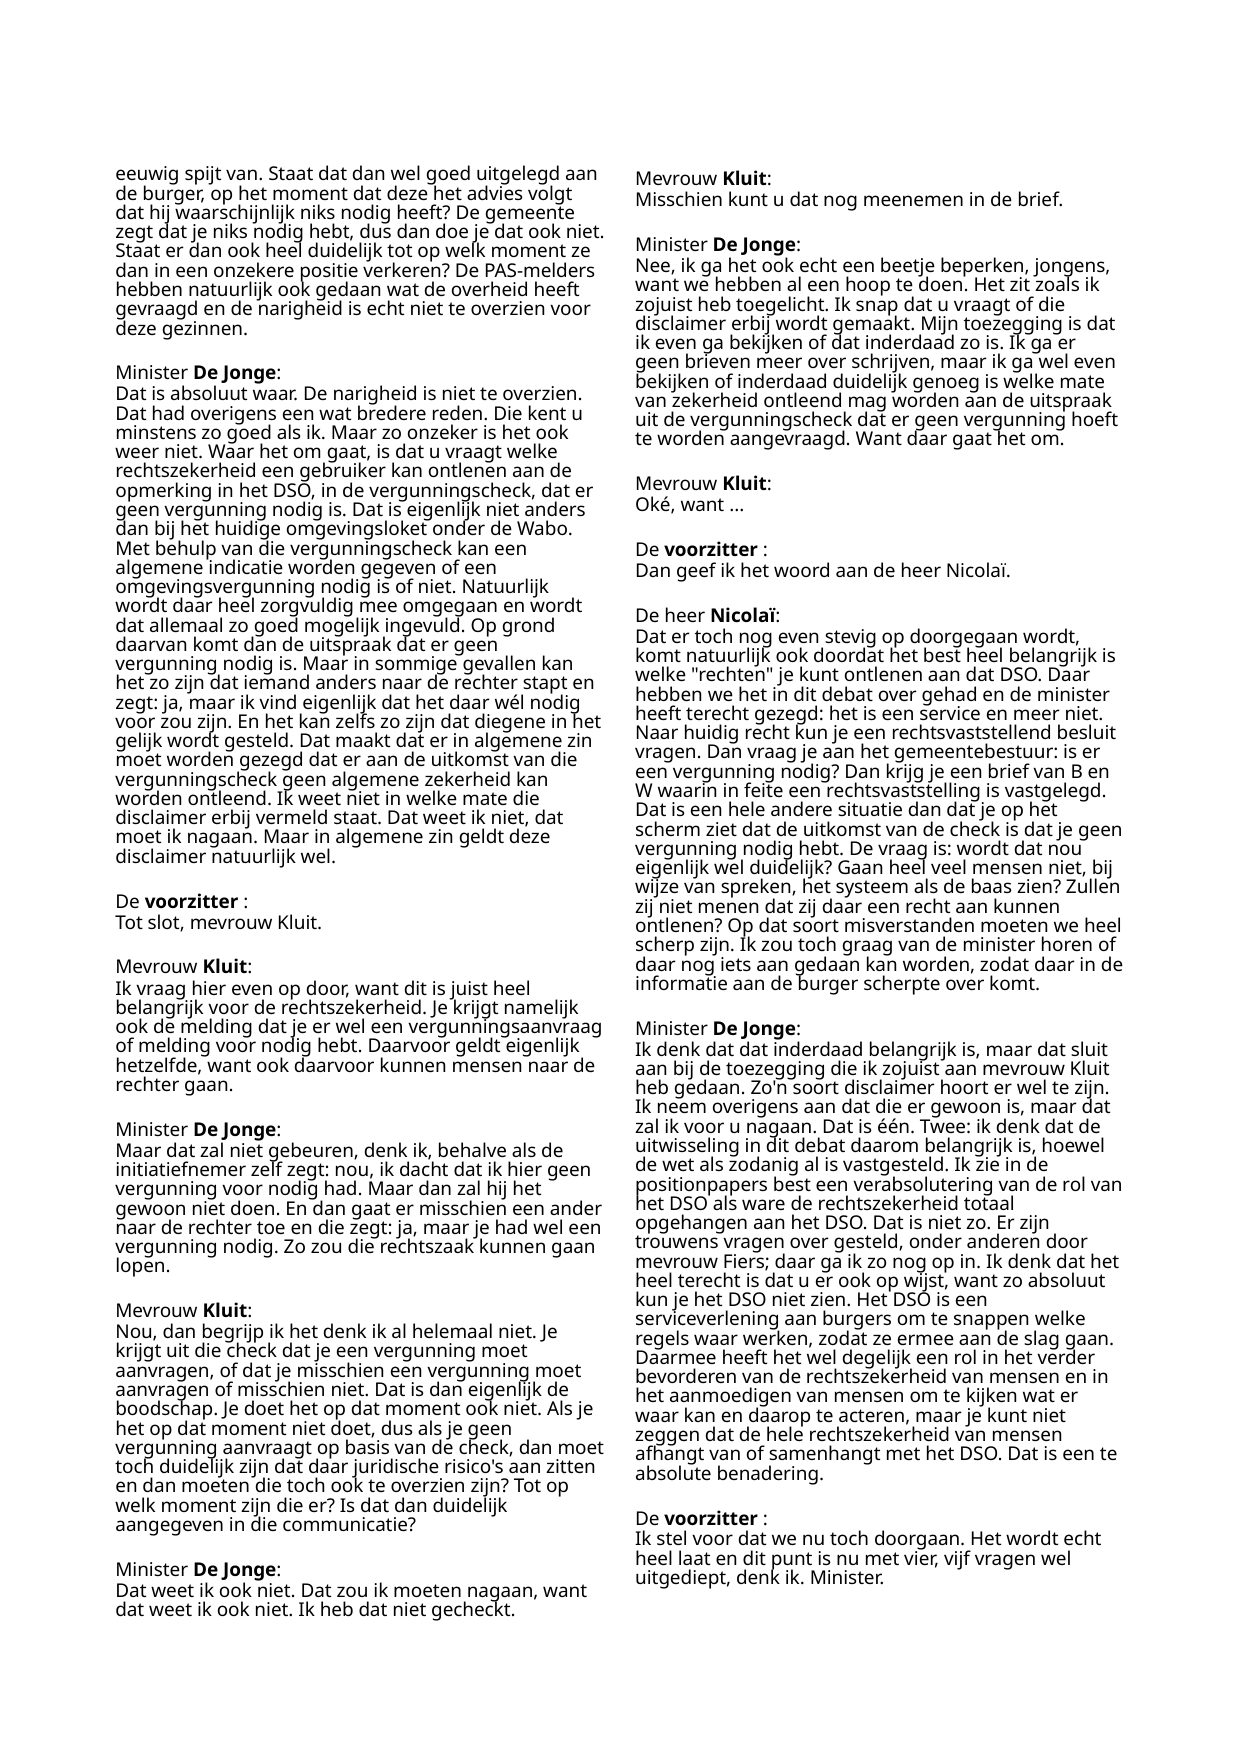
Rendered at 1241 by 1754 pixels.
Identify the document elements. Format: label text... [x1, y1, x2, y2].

text eeuwig spijt van. Staat dat dan wel goed uitgelegd aan de burger, op het moment dat deze het advies volgt dat hij waarschijnlijk niks nodig heeft? De gemeente zegt dat je niks nodig hebt, dus dan doe je dat ook niet. Staat er dan ook heel duidelijk tot op welk moment ze dan in een onzekere positie verkeren? De PAS-melders hebben natuurlijk ook gedaan wat de overheid heeft gevraagd en de narigheid is echt niet te overzien voor deze gezinnen. [115, 165, 605, 339]
text De voorzitter : [635, 536, 1125, 562]
text Minister De Jonge: [115, 1116, 605, 1142]
text Ik stel voor dat we nu toch doorgaan. Het wordt echt heel laat en dit punt is nu met vier, vijf vragen wel uitgediept, denk ik. Minister. [635, 1530, 1125, 1588]
text De voorzitter : [635, 1505, 1125, 1530]
text Maar dat zal niet gebeuren, denk ik, behalve als de initiatiefnemer zelf zegt: nou, ik dacht dat ik hier geen vergunning voor nodig had. Maar dan zal hij het gewoon niet doen. En dan gaat er misschien een ander naar de rechter toe en die zegt: ja, maar je had wel een vergunning nodig. Zo zou die rechtszaak kunnen gaan lopen. [115, 1142, 605, 1277]
text Minister De Jonge: [635, 1015, 1125, 1041]
text Dat er toch nog even stevig op doorgegaan wordt, komt natuurlijk ook doordat het best heel belangrijk is welke "rechten" je kunt ontlenen aan dat DSO. Daar hebben we het in dit debat over gehad en de minister heeft terecht gezegd: het is een service en meer niet. Naar huidig recht kun je een rechtsvaststellend besluit vragen. Dan vraag je aan het gemeentebestuur: is er een vergunning nodig? Dan krijg je een brief van B en W waarin in feite een rechtsvaststelling is vastgelegd. Dat is een hele andere situatie dan dat je op het scherm ziet dat de uitkomst van de check is dat je geen vergunning nodig hebt. De vraag is: wordt dat nou eigenlijk wel duidelijk? Gaan heel veel mensen niet, bij wijze van spreken, het systeem als de baas zien? Zullen zij niet menen dat zij daar een recht aan kunnen ontlenen? Op dat soort misverstanden moeten we heel scherp zijn. Ik zou toch graag van de minister horen of daar nog iets aan gedaan kan worden, zodat daar in de informatie aan de burger scherpte over komt. [635, 628, 1125, 994]
text Misschien kunt u dat nog meenemen in de brief. [635, 191, 1125, 210]
text Mevrouw Kluit: [115, 954, 605, 979]
text Minister De Jonge: [635, 231, 1125, 257]
text Mevrouw Kluit: [635, 471, 1125, 496]
text Nee, ik ga het ook echt een beetje beperken, jongens, want we hebben al een hoop te doen. Het zit zoals ik zojuist heb toegelicht. Ik snap dat u vraagt of die disclaimer erbij wordt gemaakt. Mijn toezegging is dat ik even ga bekijken of dat inderdaad zo is. Ik ga er geen brieven meer over schrijven, maar ik ga wel even bekijken of inderdaad duidelijk genoeg is welke mate van zekerheid ontleend mag worden aan de uitspraak uit de vergunningscheck dat er geen vergunning hoeft te worden aangevraagd. Want daar gaat het om. [635, 257, 1125, 450]
text Oké, want ... [635, 496, 1125, 516]
text Dat weet ik ook niet. Dat zou ik moeten nagaan, want dat weet ik ook niet. Ik heb dat niet gecheckt. [115, 1582, 605, 1620]
text Dat is absoluut waar. De narigheid is niet te overzien. Dat had overigens een wat bredere reden. Die kent u minstens zo goed als ik. Maar zo onzeker is het ook weer niet. Waar het om gaat, is dat u vraagt welke rechtszekerheid een gebruiker kan ontlenen aan de opmerking in het DSO, in de vergunningscheck, dat er geen vergunning nodig is. Dat is eigenlijk niet anders dan bij het huidige omgevingsloket onder de Wabo. Met behulp van die vergunningscheck kan een algemene indicatie worden gegeven of een omgevingsvergunning nodig is of niet. Natuurlijk wordt daar heel zorgvuldig mee omgegaan en wordt dat allemaal zo goed mogelijk ingevuld. Op grond daarvan komt dan de uitspraak dat er geen vergunning nodig is. Maar in sommige gevallen kan het zo zijn dat iemand anders naar de rechter stapt en zegt: ja, maar ik vind eigenlijk dat het daar wél nodig voor zou zijn. En het kan zelfs zo zijn dat diegene in het gelijk wordt gesteld. Dat maakt dat er in algemene zin moet worden gezegd dat er aan de uitkomst van die vergunningscheck geen algemene zekerheid kan worden ontleend. Ik weet niet in welke mate die disclaimer erbij vermeld staat. Dat weet ik niet, dat moet ik nagaan. Maar in algemene zin geldt deze disclaimer natuurlijk wel. [115, 385, 605, 867]
text Ik denk dat dat inderdaad belangrijk is, maar dat sluit aan bij de toezegging die ik zojuist aan mevrouw Kluit heb gedaan. Zo'n soort disclaimer hoort er wel te zijn. Ik neem overigens aan dat die er gewoon is, maar dat zal ik voor u nagaan. Dat is één. Twee: ik denk dat de uitwisseling in dit debat daarom belangrijk is, hoewel de wet als zodanig al is vastgesteld. Ik zie in de positionpapers best een verabsolutering van de rol van het DSO als ware de rechtszekerheid totaal opgehangen aan het DSO. Dat is niet zo. Er zijn trouwens vragen over gesteld, onder anderen door mevrouw Fiers; daar ga ik zo nog op in. Ik denk dat het heel terecht is dat u er ook op wijst, want zo absoluut kun je het DSO niet zien. Het DSO is een serviceverlening aan burgers om te snappen welke regels waar werken, zodat ze ermee aan de slag gaan. Daarmee heeft het wel degelijk een rol in het verder bevorderen van de rechtszekerheid van mensen en in het aanmoedigen van mensen om te kijken wat er waar kan en daarop te acteren, maar je kunt niet zeggen dat de hele rechtszekerheid van mensen afhangt van of samenhangt met het DSO. Dat is een te absolute benadering. [635, 1041, 1125, 1484]
text Minister De Jonge: [115, 359, 605, 385]
text De voorzitter : [115, 888, 605, 914]
text Dan geef ik het woord aan de heer Nicolaï. [635, 562, 1125, 581]
text Tot slot, mevrouw Kluit. [115, 914, 605, 933]
text Mevrouw Kluit: [115, 1297, 605, 1323]
text Nou, dan begrijp ik het denk ik al helemaal niet. Je krijgt uit die check dat je een vergunning moet aanvragen, of dat je misschien een vergunning moet aanvragen of misschien niet. Dat is dan eigenlijk de boodschap. Je doet het op dat moment ook niet. Als je het op dat moment niet doet, dus als je geen vergunning aanvraagt op basis van de check, dan moet toch duidelijk zijn dat daar juridische risico's aan zitten en dan moeten die toch ook te overzien zijn? Tot op welk moment zijn die er? Is dat dan duidelijk aangegeven in die communicatie? [115, 1323, 605, 1535]
text Minister De Jonge: [115, 1556, 605, 1582]
text Ik vraag hier even op door, want dit is juist heel belangrijk voor de rechtszekerheid. Je krijgt namelijk ook de melding dat je er wel een vergunningsaanvraag of melding voor nodig hebt. Daarvoor geldt eigenlijk hetzelfde, want ook daarvoor kunnen mensen naar de rechter gaan. [115, 979, 605, 1095]
text De heer Nicolaï: [635, 602, 1125, 628]
text Mevrouw Kluit: [635, 165, 1125, 191]
